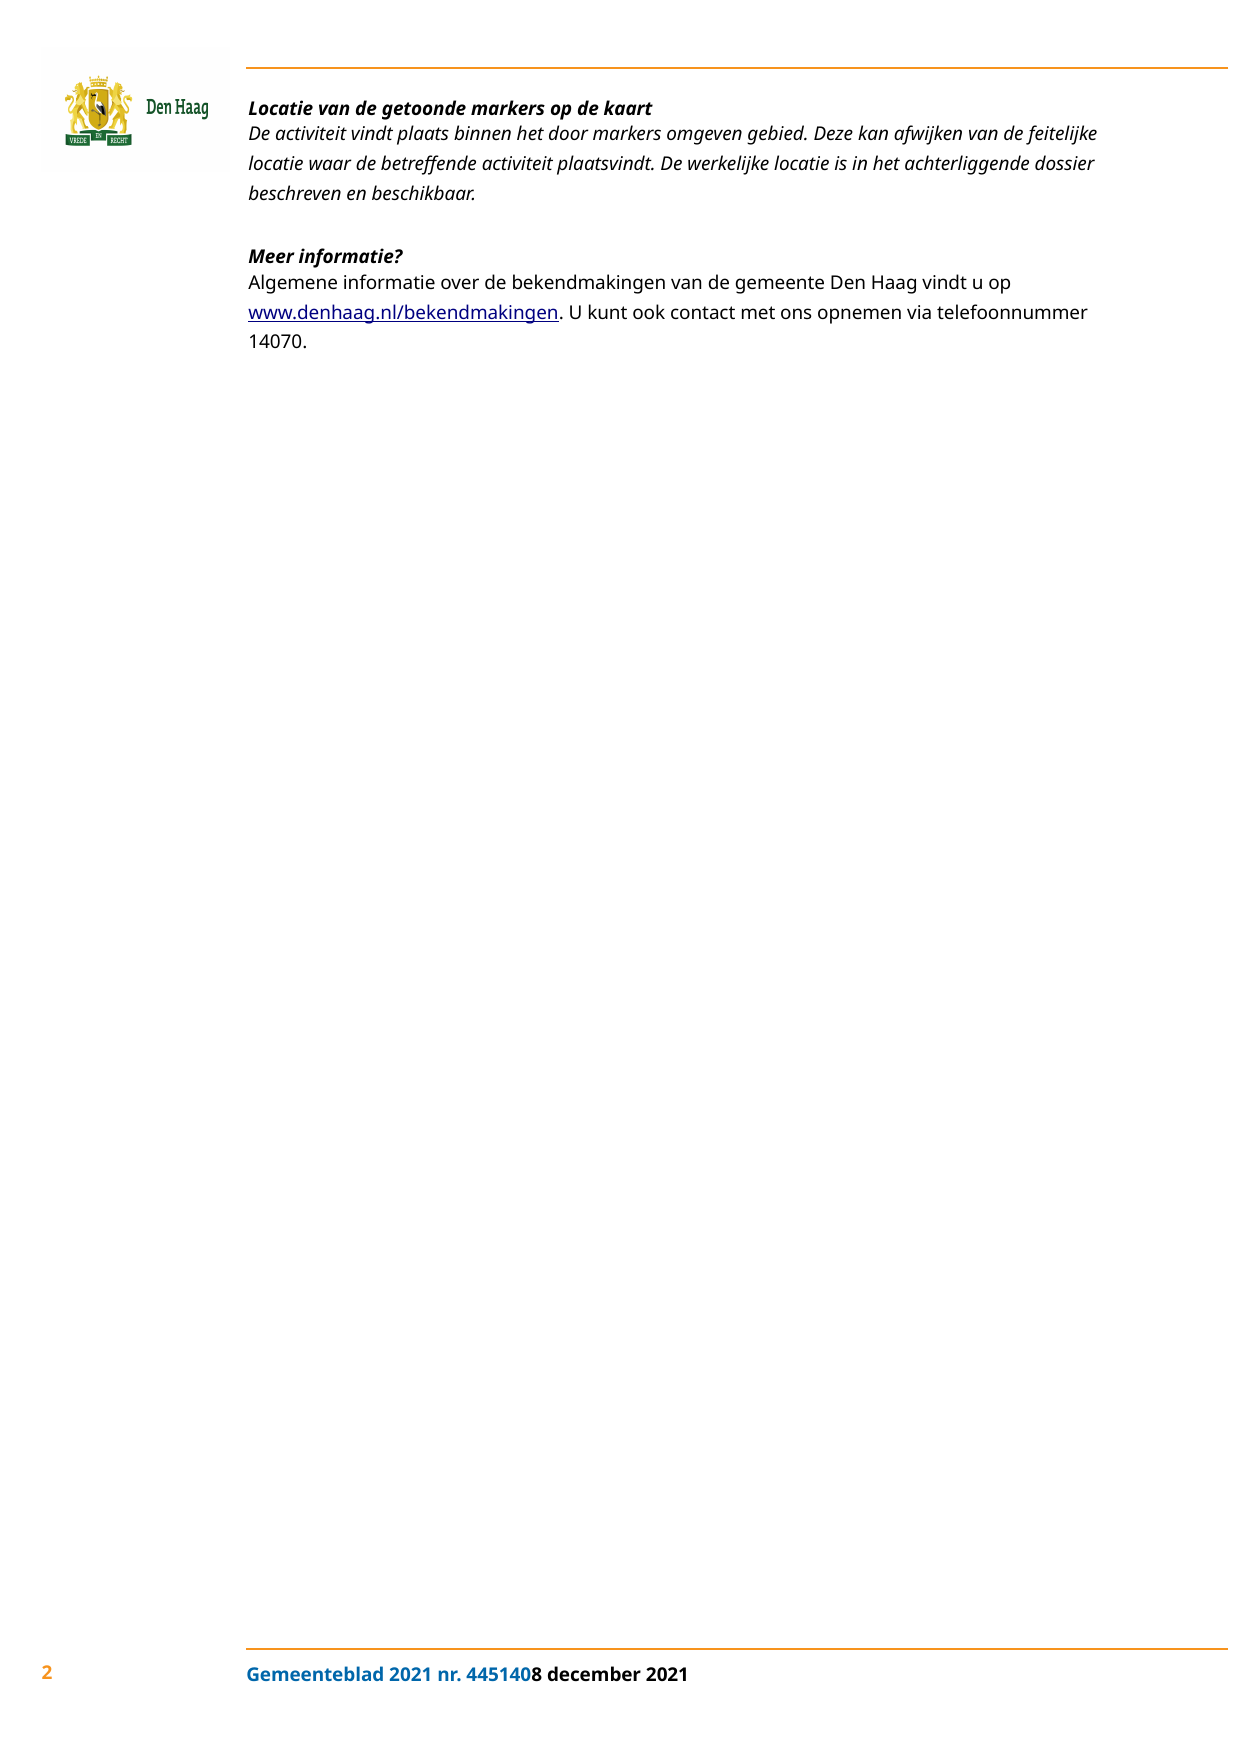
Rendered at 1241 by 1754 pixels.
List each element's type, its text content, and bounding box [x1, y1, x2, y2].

text Locatie van de getoonde markers op de kaart [248, 95, 1152, 121]
text De activiteit vindt plaats binnen het door markers omgeven gebied. Deze kan afwijken van de feitelijke locatie waar de betreffende activiteit plaatsvindt. De werkelijke locatie is in het achterliggende dossier beschreven en beschikbaar. [248, 121, 1152, 205]
picture [41, 47, 231, 172]
text Algemene informatie over de bekendmakingen van de gemeente Den Haag vindt u op www.denhaag.nl/bekendmakingen. U kunt ook contact met ons opnemen via telefoonnummer 14070. [248, 269, 1152, 354]
text Meer informatie? [248, 244, 1152, 269]
